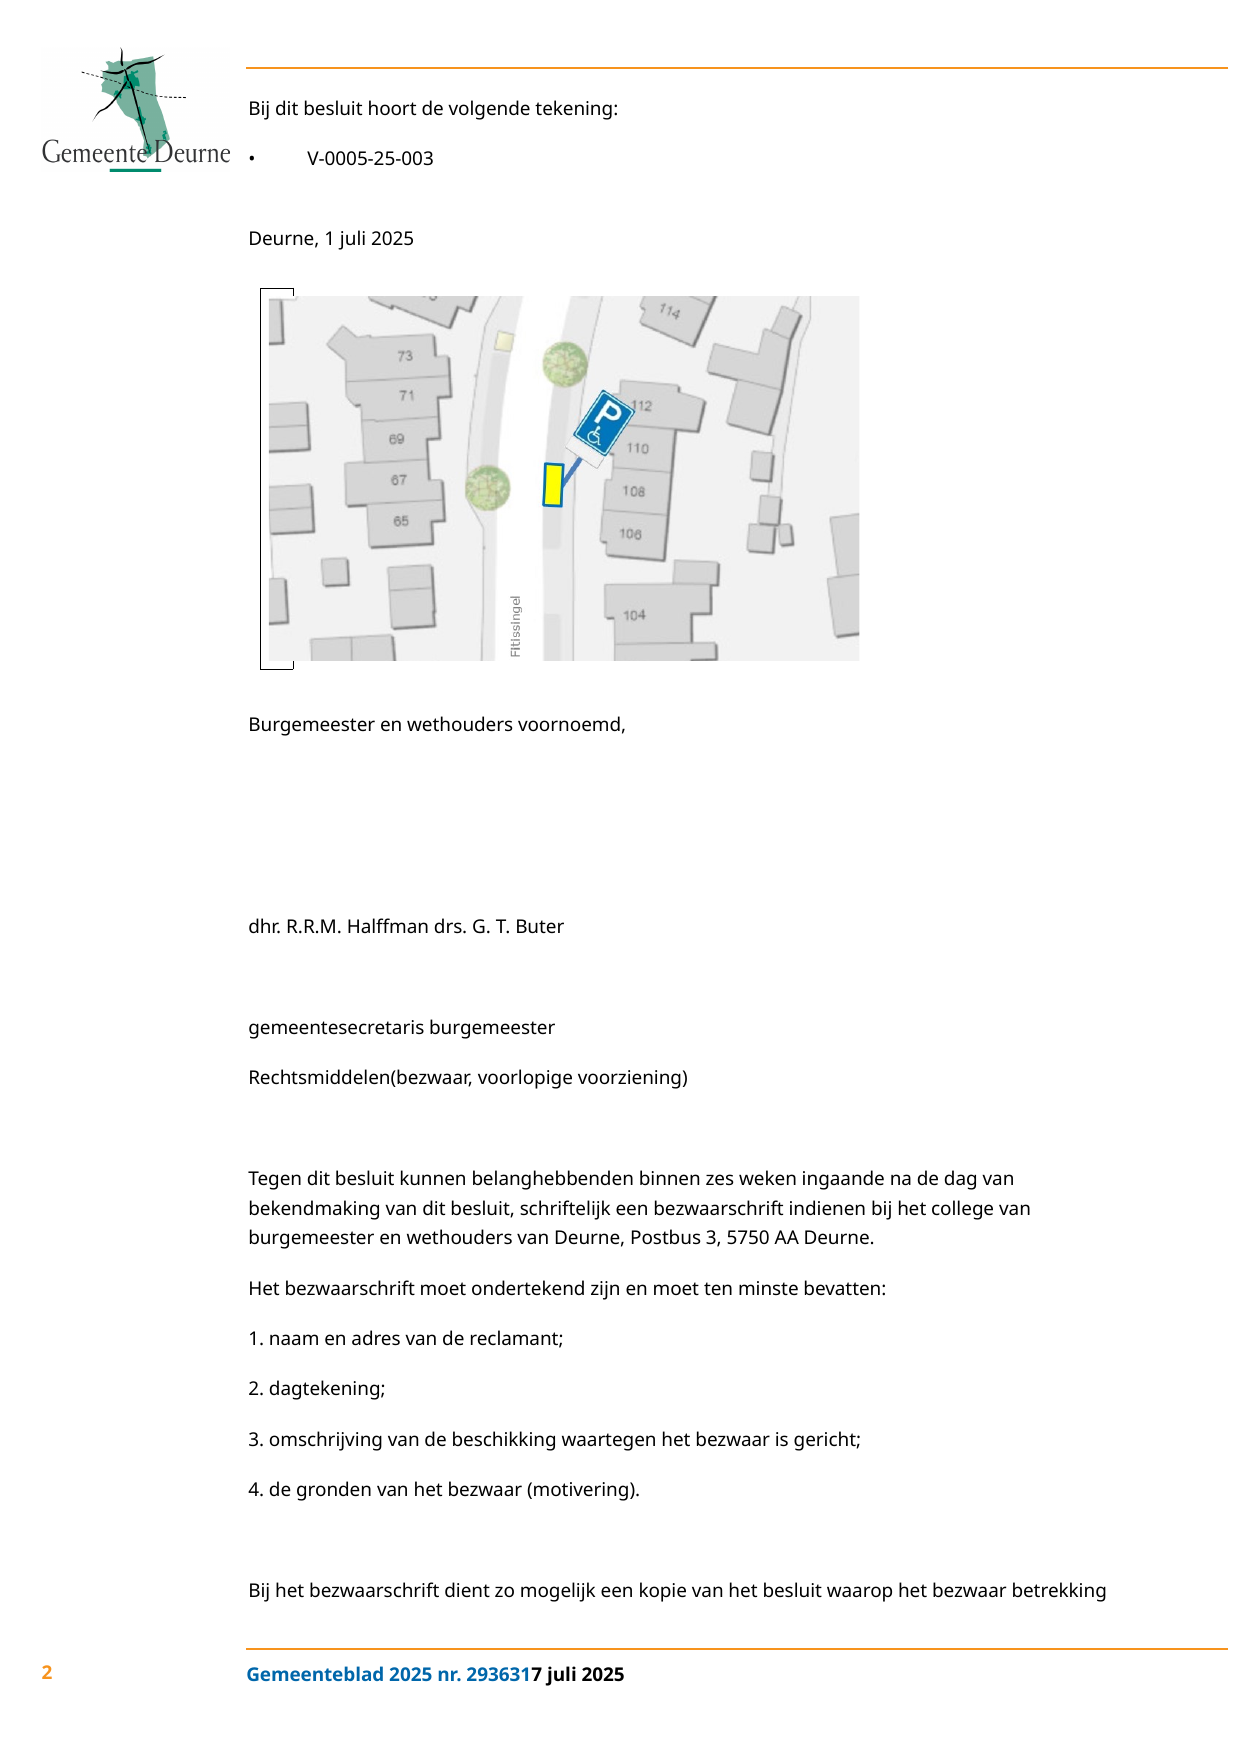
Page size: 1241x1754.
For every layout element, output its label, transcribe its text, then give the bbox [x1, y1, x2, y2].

text 2. dagtekening; [248, 1376, 1152, 1401]
picture [268, 296, 860, 661]
text Bij dit besluit hoort de volgende tekening: [248, 95, 1152, 121]
text Burgemeester en wethouders voornoemd, [248, 711, 1152, 737]
text 1. naam en adres van de reclamant; [248, 1325, 1152, 1351]
list V-0005-25-003 [248, 145, 1152, 171]
text 4. de gronden van het bezwaar (motivering). [248, 1476, 1152, 1502]
text Tegen dit besluit kunnen belanghebbenden binnen zes weken ingaande na de dag van bekendmaking van dit besluit, schriftelijk een bezwaarschrift indienen bij het college van burgemeester en wethouders van Deurne, Postbus 3, 5750 AA Deurne. [248, 1165, 1152, 1250]
text Het bezwaarschrift moet ondertekend zijn en moet ten minste bevatten: [248, 1275, 1152, 1300]
text Rechtsmiddelen(bezwaar, voorlopige voorziening) [248, 1064, 1152, 1090]
text Deurne, 1 juli 2025 [248, 225, 1152, 251]
text 3. omschrijving van de beschikking waartegen het bezwaar is gericht; [248, 1426, 1152, 1452]
picture [41, 47, 231, 172]
text Bij het bezwaarschrift dient zo mogelijk een kopie van het besluit waarop het bezwaar betrekking [248, 1577, 1152, 1603]
text dhr. R.R.M. Halffman drs. G. T. Buter [248, 913, 1152, 939]
text gemeentesecretaris burgemeester [248, 1014, 1152, 1039]
